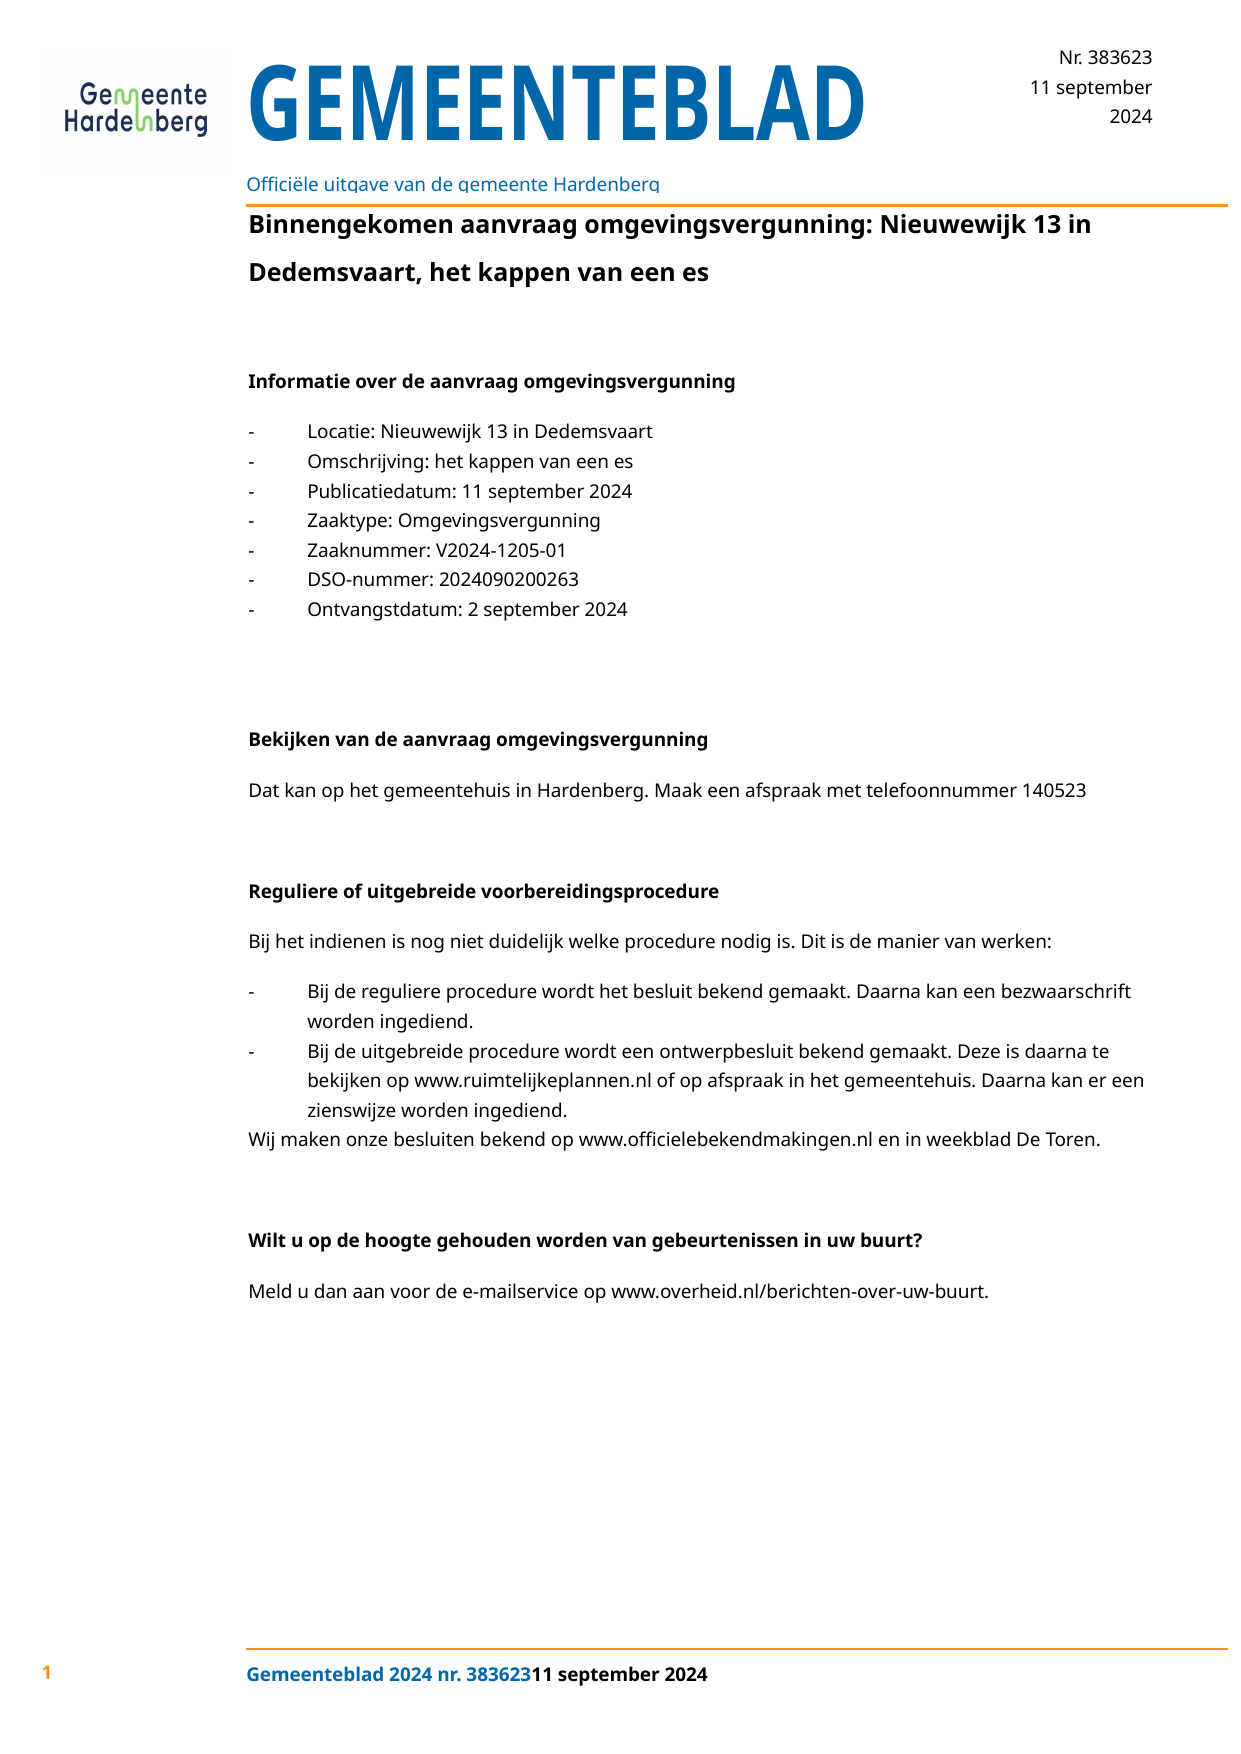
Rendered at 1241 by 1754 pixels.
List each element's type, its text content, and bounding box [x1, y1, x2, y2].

text Dat kan op het gemeentehuis in Hardenberg. Maak een afspraak met telefoonnummer 140523 [248, 777, 1152, 803]
list Zaaktype: Omgevingsvergunning [248, 507, 1152, 533]
list Ontvangstdatum: 2 september 2024 [248, 596, 1152, 622]
picture [41, 47, 231, 172]
list DSO-nummer: 2024090200263 [248, 567, 1152, 592]
text Bij het indienen is nog niet duidelijk welke procedure nodig is. Dit is de manier van werken: [248, 928, 1152, 954]
text Bekijken van de aanvraag omgevingsvergunning [248, 727, 1152, 752]
text Informatie over de aanvraag omgevingsvergunning [248, 368, 1152, 394]
list Omschrijving: het kappen van een es [248, 448, 1152, 474]
text Binnengekomen aanvraag omgevingsvergunning: Nieuwewijk 13 in Dedemsvaart, het kappen van een es [248, 207, 1152, 288]
text Reguliere of uitgebreide voorbereidingsprocedure [248, 878, 1152, 904]
text Wilt u op de hoogte gehouden worden van gebeurtenissen in uw buurt? [248, 1227, 1152, 1253]
list Zaaknummer: V2024-1205-01 [248, 537, 1152, 563]
list Locatie: Nieuwewijk 13 in Dedemsvaart [248, 419, 1152, 444]
text Wij maken onze besluiten bekend op www.officielebekendmakingen.nl en in weekblad De Toren. [248, 1127, 1152, 1152]
list Publicatiedatum: 11 september 2024 [248, 478, 1152, 504]
text Meld u dan aan voor de e-mailservice op www.overheid.nl/berichten-over-uw-buurt. [248, 1278, 1152, 1304]
list Bij de reguliere procedure wordt het besluit bekend gemaakt. Daarna kan een bezwaarschrift worden ingediend. [248, 979, 1152, 1034]
list Bij de uitgebreide procedure wordt een ontwerpbesluit bekend gemaakt. Deze is daarna te bekijken op www.ruimtelijkeplannen.nl of op afspraak in het gemeentehuis. Daarna kan er een zienswijze worden ingediend. [248, 1038, 1152, 1123]
